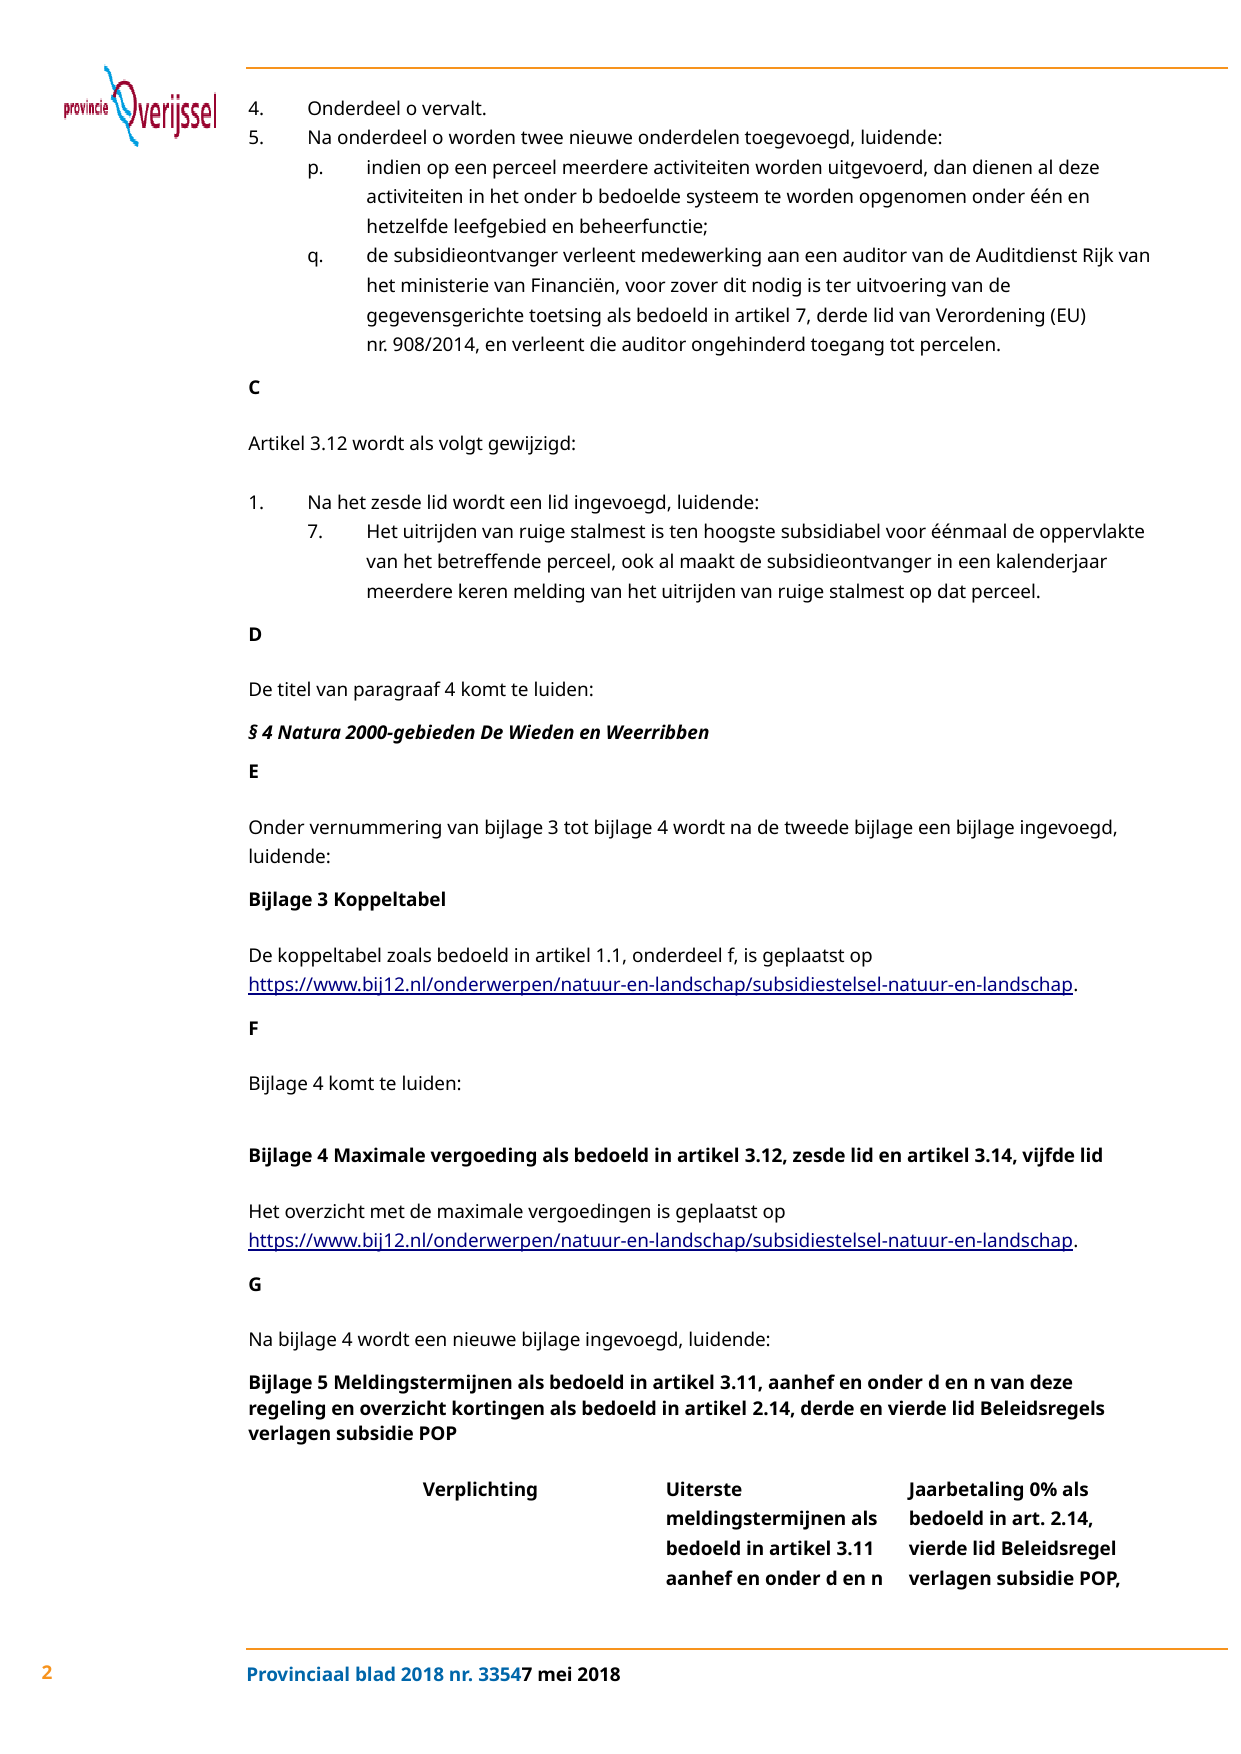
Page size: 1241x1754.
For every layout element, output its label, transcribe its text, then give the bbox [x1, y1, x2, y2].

list Het uitrijden van ruige stalmest is ten hoogste subsidiabel voor éénmaal de oppervlakte van het betreffende perceel, ook al maakt de subsidieontvanger in een kalenderjaar meerdere keren melding van het uitrijden van ruige stalmest op dat perceel. [307, 519, 1152, 603]
text § 4 Natura 2000-gebieden De Wieden en Weerribben [248, 719, 1152, 745]
list Na onderdeel o worden twee nieuwe onderdelen toegevoegd, luidende: [248, 124, 1152, 150]
text Het overzicht met de maximale vergoedingen is geplaatst op https://www.bij12.nl/onderwerpen/natuur-en-landschap/subsidiestelsel-natuur-en-landschap. [248, 1198, 1152, 1253]
text Bijlage 4 Maximale vergoeding als bedoeld in artikel 3.12, zesde lid en artikel 3.14, vijfde lid [248, 1143, 1152, 1168]
text F [248, 1015, 1152, 1040]
table_header Uiterste meldingstermijnen als bedoeld in artikel 3.11 aanhef en onder d en n [666, 1476, 908, 1591]
text C [248, 374, 1152, 400]
table_header Verplichting [423, 1476, 666, 1591]
text Onder vernummering van bijlage 3 tot bijlage 4 wordt na de tweede bijlage een bijlage ingevoegd, luidende: [248, 814, 1152, 869]
text Artikel 3.12 wordt als volgt gewijzigd: [248, 430, 1152, 456]
list de subsidieontvanger verleent medewerking aan een auditor van de Auditdienst Rijk van het ministerie van Financiën, voor zover dit nodig is ter uitvoering van de gegevensgerichte toetsing als bedoeld in artikel 7, derde lid van Verordening (EU) nr. 908/2014, en verleent die auditor ongehinderd toegang tot percelen. [307, 243, 1152, 357]
text Na bijlage 4 wordt een nieuwe bijlage ingevoegd, luidende: [248, 1326, 1152, 1352]
list Na het zesde lid wordt een lid ingevoegd, luidende: [248, 489, 1152, 515]
picture [41, 47, 231, 172]
text De titel van paragraaf 4 komt te luiden: [248, 676, 1152, 702]
text Bijlage 5 Meldingstermijnen als bedoeld in artikel 3.11, aanhef en onder d en n van deze regeling en overzicht kortingen als bedoeld in artikel 2.14, derde en vierde lid Beleidsregels verlagen subsidie POP [248, 1369, 1152, 1446]
text De koppeltabel zoals bedoeld in artikel 1.1, onderdeel f, is geplaatst op https://www.bij12.nl/onderwerpen/natuur-en-landschap/subsidiestelsel-natuur-en-landschap. [248, 942, 1152, 997]
text Bijlage 4 komt te luiden: [248, 1070, 1152, 1096]
table_header Jaarbetaling 0% als bedoeld in art. 2.14, vierde lid Beleidsregel verlagen subsidie POP, [909, 1476, 1152, 1591]
text E [248, 759, 1152, 784]
list indien op een perceel meerdere activiteiten worden uitgevoerd, dan dienen al deze activiteiten in het onder b bedoelde systeem te worden opgenomen onder één en hetzelfde leefgebied en beheerfunctie; [307, 154, 1152, 239]
text Bijlage 3 Koppeltabel [248, 887, 1152, 912]
text G [248, 1271, 1152, 1296]
table_header [248, 1476, 423, 1591]
list Onderdeel o vervalt. [248, 95, 1152, 121]
text D [248, 621, 1152, 647]
